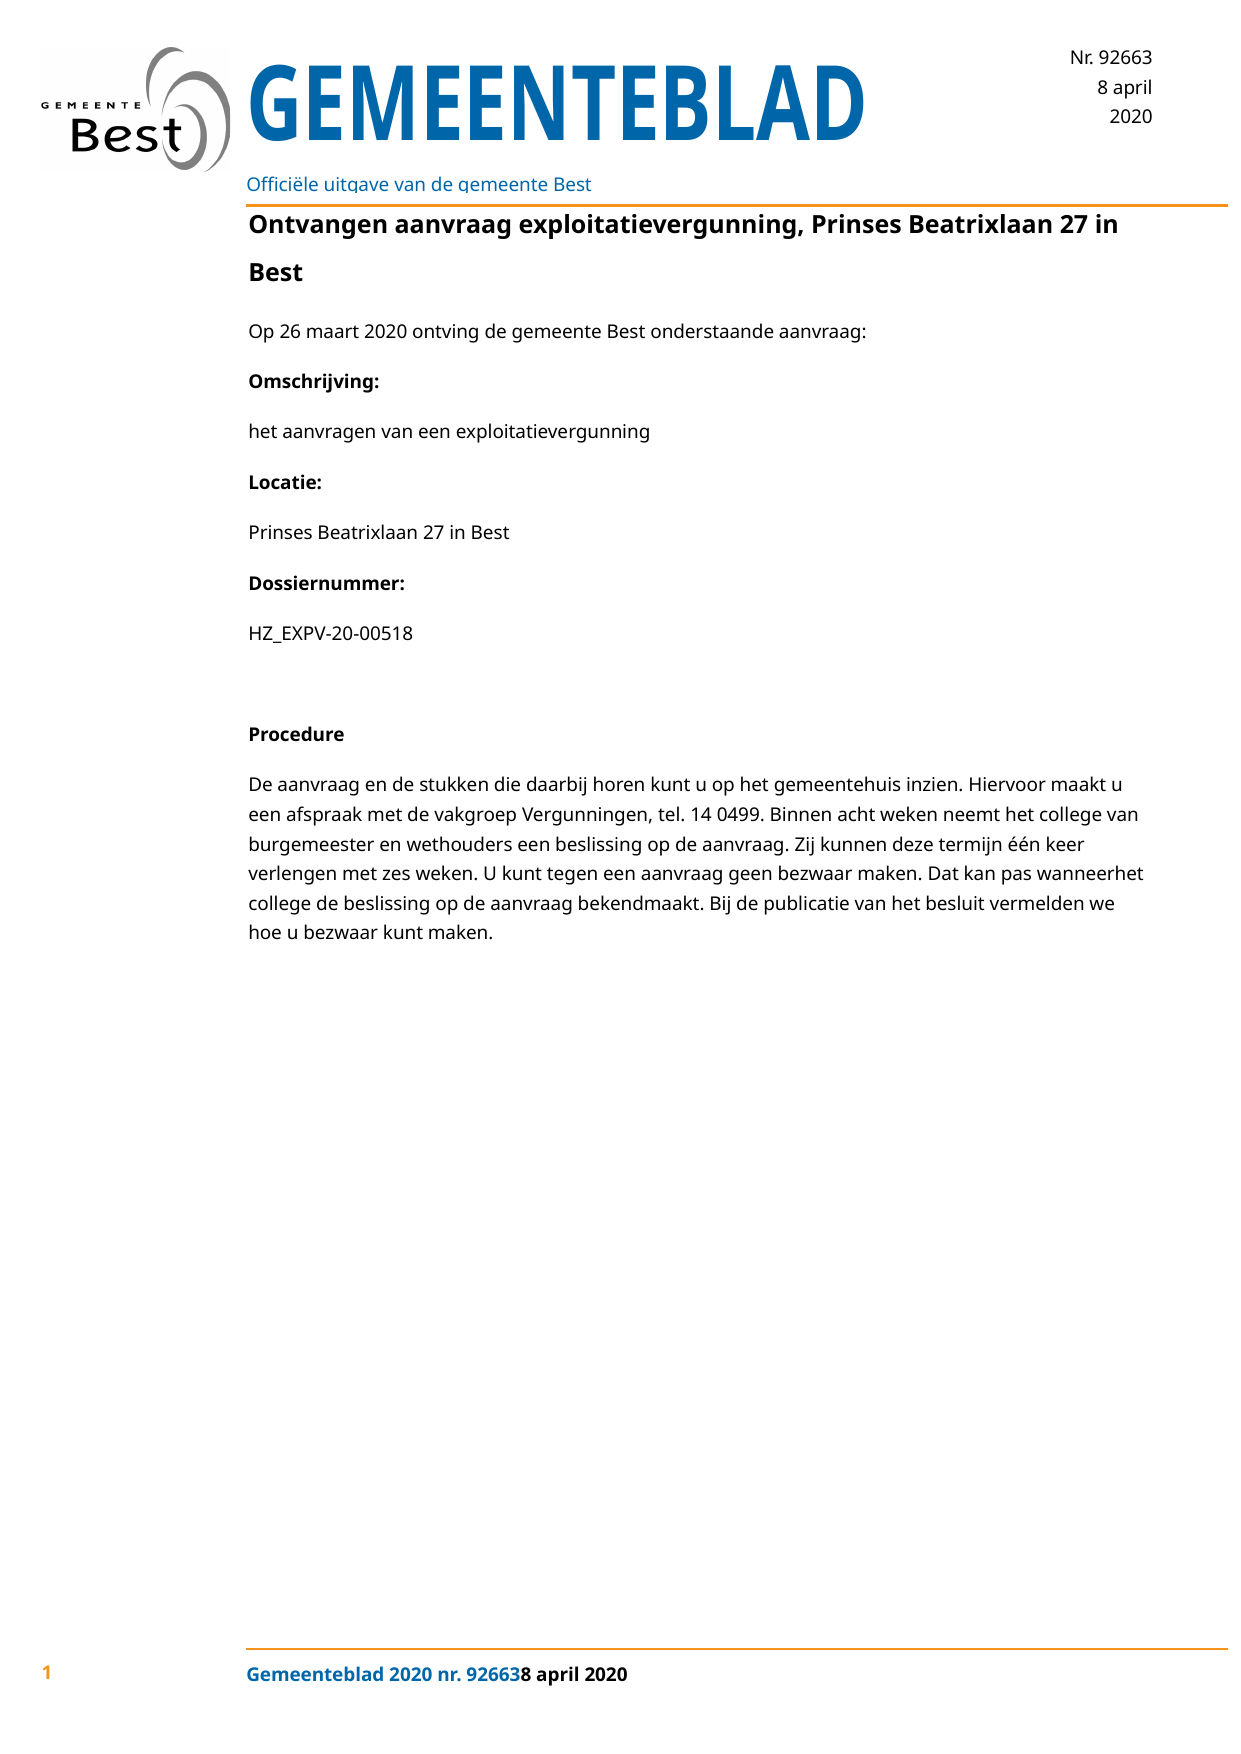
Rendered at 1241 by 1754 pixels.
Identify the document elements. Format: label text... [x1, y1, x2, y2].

text Locatie: [248, 469, 1152, 495]
text Dossiernummer: [248, 570, 1152, 596]
text Ontvangen aanvraag exploitatievergunning, Prinses Beatrixlaan 27 in Best [248, 207, 1152, 288]
text De aanvraag en de stukken die daarbij horen kunt u op het gemeentehuis inzien. Hiervoor maakt u een afspraak met de vakgroep Vergunningen, tel. 14 0499. Binnen acht weken neemt het college van burgemeester en wethouders een beslissing op de aanvraag. Zij kunnen deze termijn één keer verlengen met zes weken. U kunt tegen een aanvraag geen bezwaar maken. Dat kan pas wanneerhet college de beslissing op de aanvraag bekendmaakt. Bij de publicatie van het besluit vermelden we hoe u bezwaar kunt maken. [248, 772, 1152, 945]
text Prinses Beatrixlaan 27 in Best [248, 519, 1152, 545]
text het aanvragen van een exploitatievergunning [248, 419, 1152, 444]
text Op 26 maart 2020 ontving de gemeente Best onderstaande aanvraag: [248, 318, 1152, 344]
text HZ_EXPV-20-00518 [248, 620, 1152, 646]
text Procedure [248, 721, 1152, 747]
picture [41, 47, 231, 172]
text Omschrijving: [248, 368, 1152, 394]
